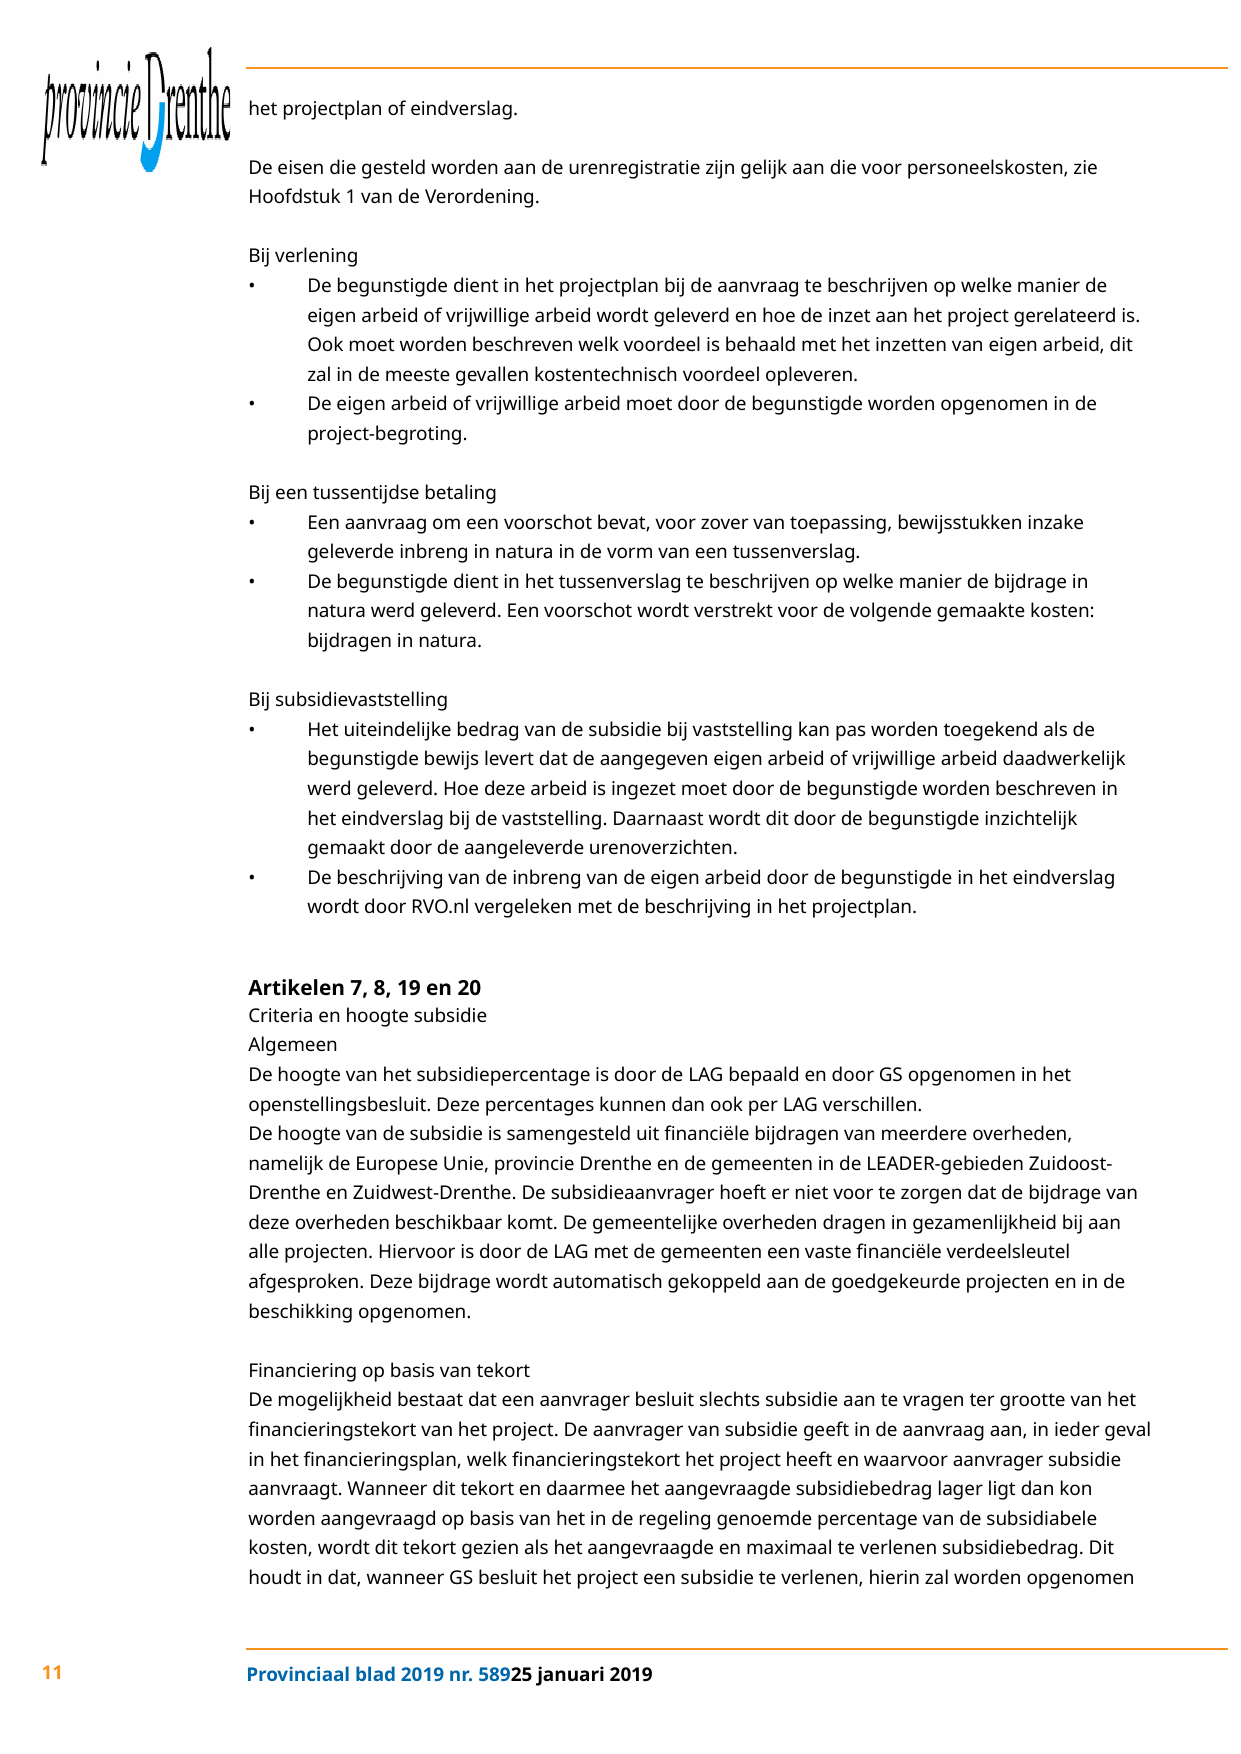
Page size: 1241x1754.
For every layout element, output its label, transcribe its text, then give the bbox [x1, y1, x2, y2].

text De hoogte van de subsidie is samengesteld uit financiële bijdragen van meerdere overheden, namelijk de Europese Unie, provincie Drenthe en de gemeenten in de LEADER-gebieden Zuidoost-Drenthe en Zuidwest-Drenthe. De subsidieaanvrager hoeft er niet voor te zorgen dat de bijdrage van deze overheden beschikbaar komt. De gemeentelijke overheden dragen in gezamenlijkheid bij aan alle projecten. Hiervoor is door de LAG met de gemeenten een vaste financiële verdeelsleutel afgesproken. Deze bijdrage wordt automatisch gekoppeld aan de goedgekeurde projecten en in de beschikking opgenomen. [248, 1120, 1152, 1323]
text Algemeen [248, 1032, 1152, 1057]
list Het uiteindelijke bedrag van de subsidie bij vaststelling kan pas worden toegekend als de begunstigde bewijs levert dat de aangegeven eigen arbeid of vrijwillige arbeid daadwerkelijk werd geleverd. Hoe deze arbeid is ingezet moet door de begunstigde worden beschreven in het eindverslag bij de vaststelling. Daarnaast wordt dit door de begunstigde inzichtelijk gemaakt door de aangeleverde urenoverzichten. [248, 716, 1152, 860]
picture [41, 47, 231, 172]
list De eigen arbeid of vrijwillige arbeid moet door de begunstigde worden opgenomen in de project-begroting. [248, 391, 1152, 446]
text het projectplan of eindverslag. [248, 95, 1152, 121]
text Bij verlening [248, 243, 1152, 268]
text De mogelijkheid bestaat dat een aanvrager besluit slechts subsidie aan te vragen ter grootte van het financieringstekort van het project. De aanvrager van subsidie geeft in de aanvraag aan, in ieder geval in het financieringsplan, welk financieringstekort het project heeft en waarvoor aanvrager subsidie aanvraagt. Wanneer dit tekort en daarmee het aangevraagde subsidiebedrag lager ligt dan kon worden aangevraagd op basis van het in de regeling genoemde percentage van de subsidiabele kosten, wordt dit tekort gezien als het aangevraagde en maximaal te verlenen subsidiebedrag. Dit houdt in dat, wanneer GS besluit het project een subsidie te verlenen, hierin zal worden opgenomen [248, 1387, 1152, 1590]
list De beschrijving van de inbreng van de eigen arbeid door de begunstigde in het eindverslag wordt door RVO.nl vergeleken met de beschrijving in het projectplan. [248, 864, 1152, 919]
text Bij subsidievaststelling [248, 686, 1152, 712]
text Financiering op basis van tekort [248, 1357, 1152, 1383]
list Een aanvraag om een voorschot bevat, voor zover van toepassing, bewijsstukken inzake geleverde inbreng in natura in de vorm van een tussenverslag. [248, 509, 1152, 564]
text De hoogte van het subsidiepercentage is door de LAG bepaald en door GS opgenomen in het openstellingsbesluit. Deze percentages kunnen dan ook per LAG verschillen. [248, 1061, 1152, 1116]
text Criteria en hoogte subsidie [248, 1002, 1152, 1028]
list De begunstigde dient in het tussenverslag te beschrijven op welke manier de bijdrage in natura werd geleverd. Een voorschot wordt verstrekt voor de volgende gemaakte kosten: bijdragen in natura. [248, 568, 1152, 653]
text Artikelen 7, 8, 19 en 20 [248, 973, 1152, 1002]
text De eisen die gesteld worden aan de urenregistratie zijn gelijk aan die voor personeelskosten, zie Hoofdstuk 1 van de Verordening. [248, 154, 1152, 209]
list De begunstigde dient in het projectplan bij de aanvraag te beschrijven op welke manier de eigen arbeid of vrijwillige arbeid wordt geleverd en hoe de inzet aan het project gerelateerd is. Ook moet worden beschreven welk voordeel is behaald met het inzetten van eigen arbeid, dit zal in de meeste gevallen kostentechnisch voordeel opleveren. [248, 272, 1152, 387]
text Bij een tussentijdse betaling [248, 479, 1152, 505]
